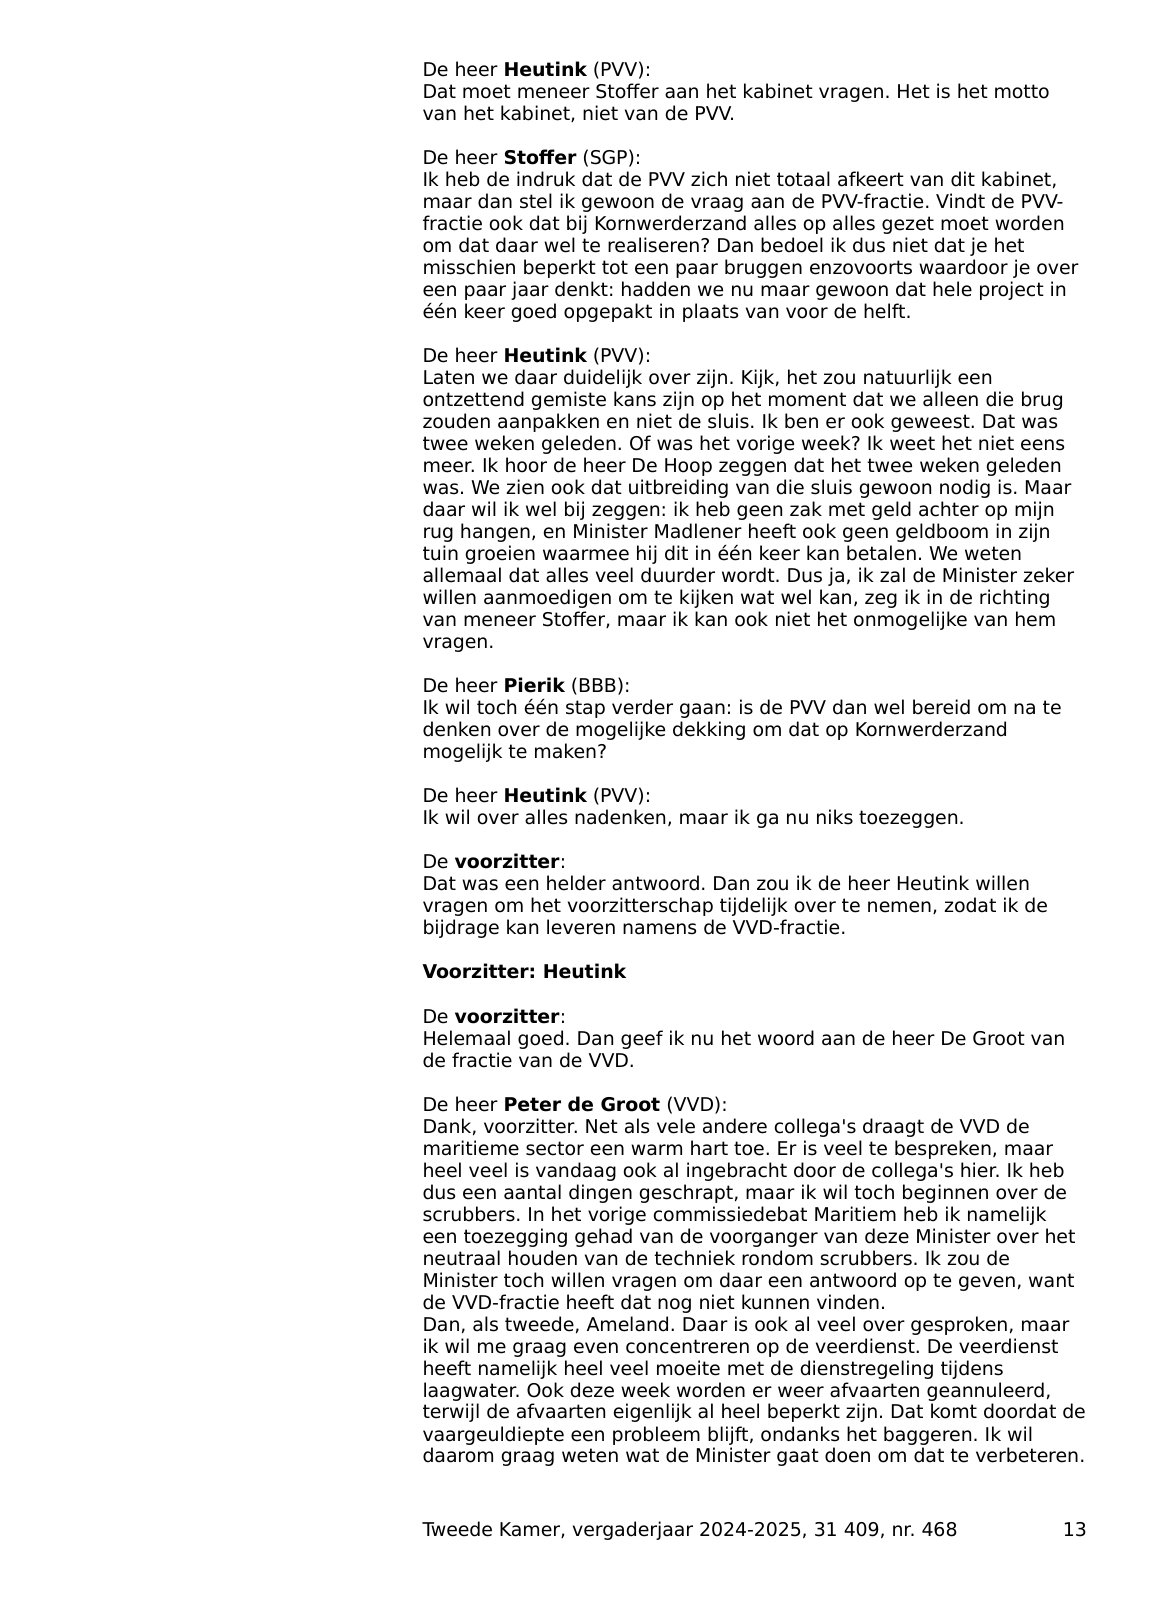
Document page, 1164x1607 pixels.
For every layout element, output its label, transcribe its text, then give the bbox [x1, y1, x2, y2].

text Dan, als tweede, Ameland. Daar is ook al veel over gesproken, maar ik wil me graag even concentreren op de veerdienst. De veerdienst heeft namelijk heel veel moeite met de dienstregeling tijdens laagwater. Ook deze week worden er weer afvaarten geannuleerd, terwijl de afvaarten eigenlijk al heel beperkt zijn. Dat komt doordat de vaargeuldiepte een probleem blijft, ondanks het baggeren. Ik wil daarom graag weten wat de Minister gaat doen om dat te verbeteren. [422, 1313, 1087, 1467]
text De voorzitter: [422, 1006, 1087, 1028]
text Dat moet meneer Stoffer aan het kabinet vragen. Het is het motto van het kabinet, niet van de PVV. [422, 81, 1087, 125]
text De heer Stoffer (SGP): [422, 147, 1087, 169]
text Helemaal goed. Dan geef ik nu het woord aan de heer De Groot van de fractie van de VVD. [422, 1028, 1087, 1072]
text Laten we daar duidelijk over zijn. Kijk, het zou natuurlijk een ontzettend gemiste kans zijn op het moment dat we alleen die brug zouden aanpakken en niet de sluis. Ik ben er ook geweest. Dat was twee weken geleden. Of was het vorige week? Ik weet het niet eens meer. Ik hoor de heer De Hoop zeggen dat het twee weken geleden was. We zien ook dat uitbreiding van die sluis gewoon nodig is. Maar daar wil ik wel bij zeggen: ik heb geen zak met geld achter op mijn rug hangen, en Minister Madlener heeft ook geen geldboom in zijn tuin groeien waarmee hij dit in één keer kan betalen. We weten allemaal dat alles veel duurder wordt. Dus ja, ik zal de Minister zeker willen aanmoedigen om te kijken wat wel kan, zeg ik in de richting van meneer Stoffer, maar ik kan ook niet het onmogelijke van hem vragen. [422, 367, 1087, 653]
text De heer Peter de Groot (VVD): [422, 1094, 1087, 1116]
text De heer Heutink (PVV): [422, 345, 1087, 367]
text Ik wil over alles nadenken, maar ik ga nu niks toezeggen. [422, 807, 1087, 829]
subtitle Voorzitter: Heutink [422, 961, 1087, 983]
text De heer Heutink (PVV): [422, 59, 1087, 81]
text De heer Pierik (BBB): [422, 675, 1087, 697]
text De voorzitter: [422, 851, 1087, 873]
text Ik wil toch één stap verder gaan: is de PVV dan wel bereid om na te denken over de mogelijke dekking om dat op Kornwerderzand mogelijk te maken? [422, 697, 1087, 763]
text Dank, voorzitter. Net als vele andere collega's draagt de VVD de maritieme sector een warm hart toe. Er is veel te bespreken, maar heel veel is vandaag ook al ingebracht door de collega's hier. Ik heb dus een aantal dingen geschrapt, maar ik wil toch beginnen over de scrubbers. In het vorige commissiedebat Maritiem heb ik namelijk een toezegging gehad van de voorganger van deze Minister over het neutraal houden van de techniek rondom scrubbers. Ik zou de Minister toch willen vragen om daar een antwoord op te geven, want de VVD-fractie heeft dat nog niet kunnen vinden. [422, 1116, 1087, 1313]
text Ik heb de indruk dat de PVV zich niet totaal afkeert van dit kabinet, maar dan stel ik gewoon de vraag aan de PVV-fractie. Vindt de PVV-fractie ook dat bij Kornwerderzand alles op alles gezet moet worden om dat daar wel te realiseren? Dan bedoel ik dus niet dat je het misschien beperkt tot een paar bruggen enzovoorts waardoor je over een paar jaar denkt: hadden we nu maar gewoon dat hele project in één keer goed opgepakt in plaats van voor de helft. [422, 169, 1087, 323]
text De heer Heutink (PVV): [422, 785, 1087, 807]
text Dat was een helder antwoord. Dan zou ik de heer Heutink willen vragen om het voorzitterschap tijdelijk over te nemen, zodat ik de bijdrage kan leveren namens de VVD-fractie. [422, 873, 1087, 939]
